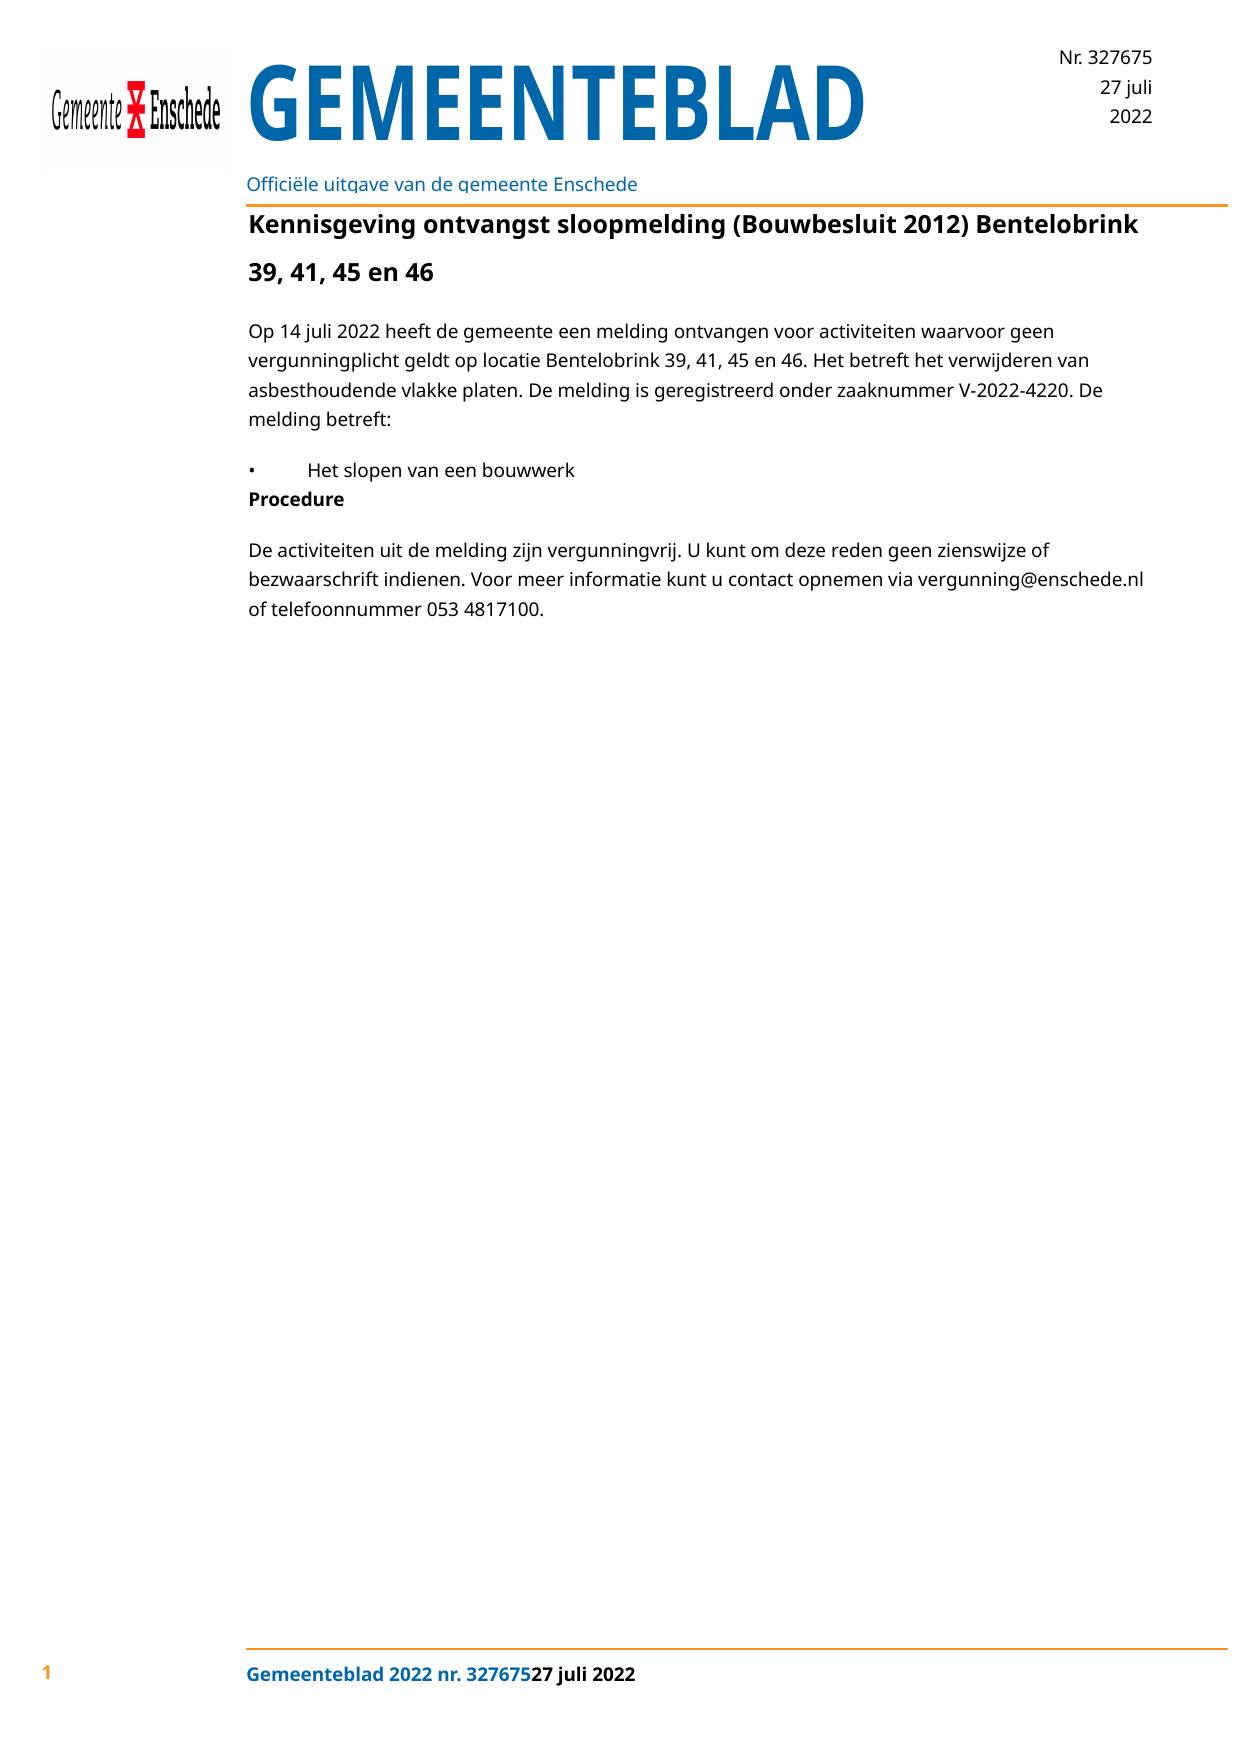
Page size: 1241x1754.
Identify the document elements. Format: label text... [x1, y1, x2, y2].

text Procedure [248, 487, 1152, 512]
picture [41, 47, 231, 172]
list Het slopen van een bouwwerk [248, 457, 1152, 483]
text Kennisgeving ontvangst sloopmelding (Bouwbesluit 2012) Bentelobrink 39, 41, 45 en 46 [248, 207, 1152, 288]
text De activiteiten uit de melding zijn vergunningvrij. U kunt om deze reden geen zienswijze of bezwaarschrift indienen. Voor meer informatie kunt u contact opnemen via vergunning@enschede.nl of telefoonnummer 053 4817100. [248, 537, 1152, 622]
text Op 14 juli 2022 heeft de gemeente een melding ontvangen voor activiteiten waarvoor geen vergunningplicht geldt op locatie Bentelobrink 39, 41, 45 en 46. Het betreft het verwijderen van asbesthoudende vlakke platen. De melding is geregistreerd onder zaaknummer V-2022-4220. De melding betreft: [248, 318, 1152, 432]
